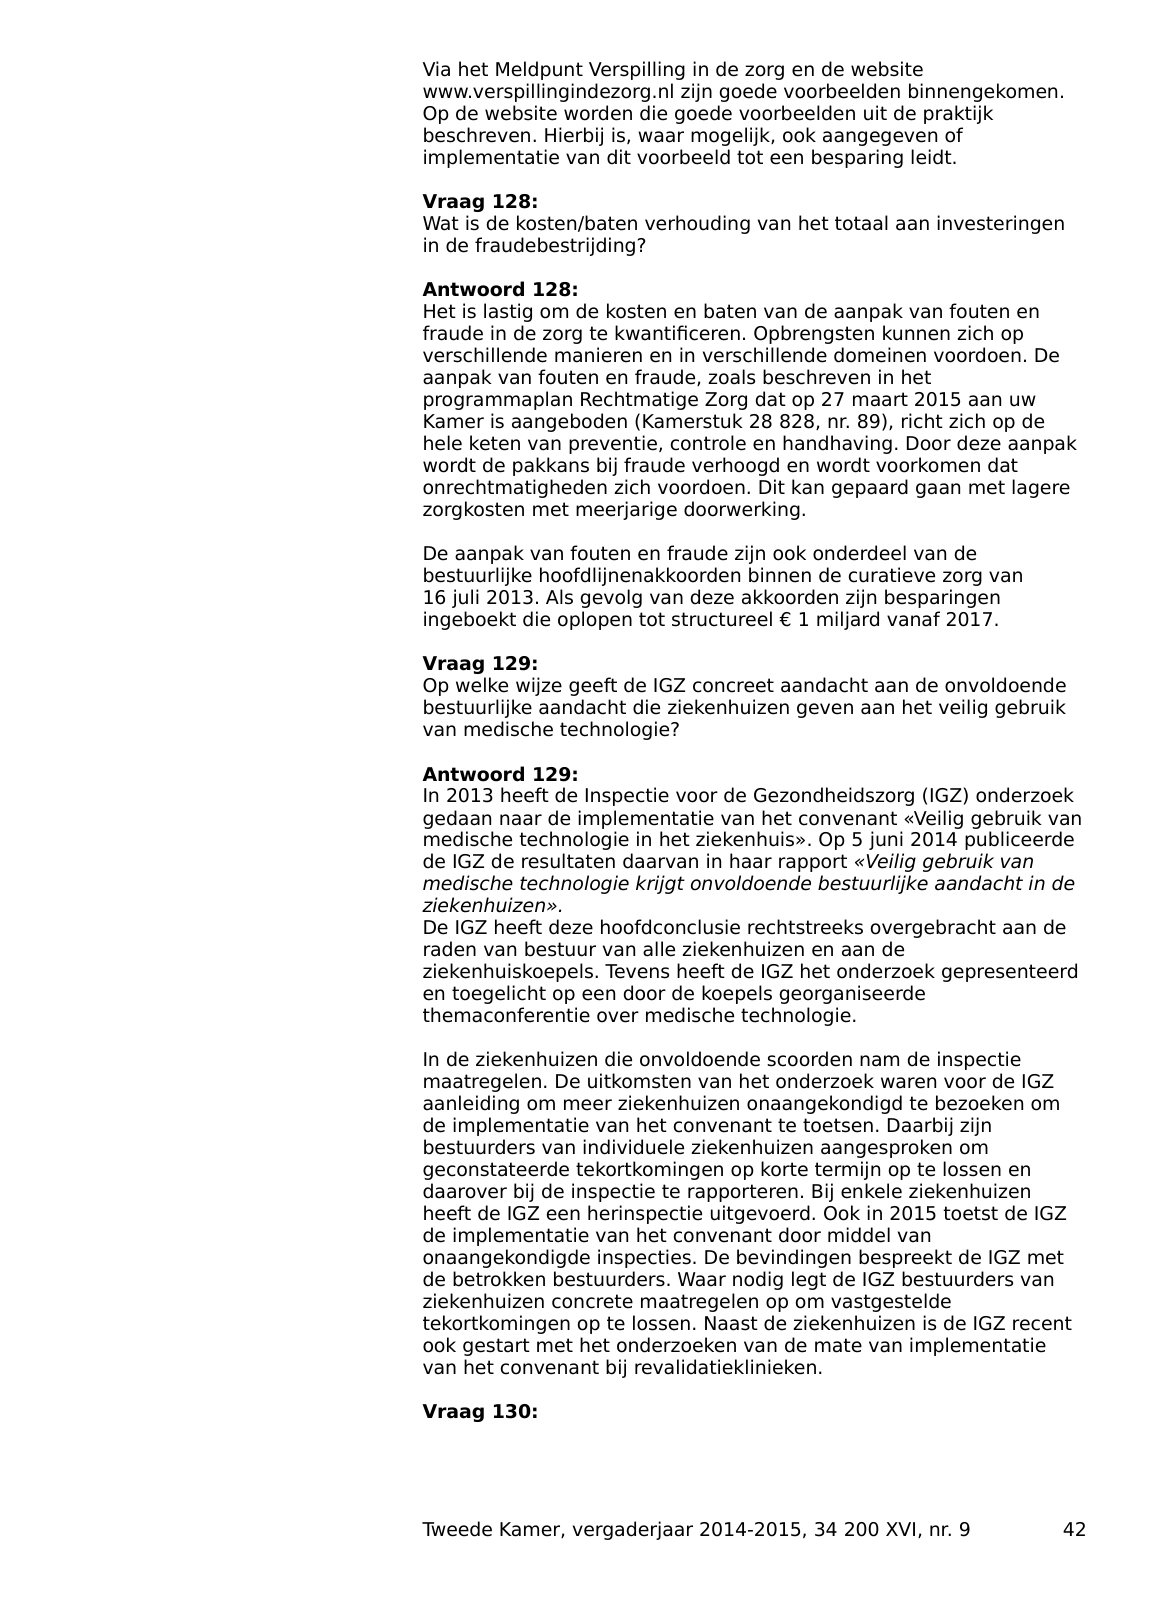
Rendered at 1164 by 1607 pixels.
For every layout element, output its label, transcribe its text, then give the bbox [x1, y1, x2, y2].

text Het is lastig om de kosten en baten van de aanpak van fouten en fraude in de zorg te kwantificeren. Opbrengsten kunnen zich op verschillende manieren en in verschillende domeinen voordoen. De aanpak van fouten en fraude, zoals beschreven in het programmaplan Rechtmatige Zorg dat op 27 maart 2015 aan uw Kamer is aangeboden (Kamerstuk 28 828, nr. 89), richt zich op de hele keten van preventie, controle en handhaving. Door deze aanpak wordt de pakkans bij fraude verhoogd en wordt voorkomen dat onrechtmatigheden zich voordoen. Dit kan gepaard gaan met lagere zorgkosten met meerjarige doorwerking. [422, 301, 1087, 521]
text Wat is de kosten/baten verhouding van het totaal aan investeringen in de fraudebestrijding? [422, 213, 1087, 257]
text Vraag 128: [422, 191, 1087, 213]
text Vraag 129: [422, 653, 1087, 675]
text De IGZ heeft deze hoofdconclusie rechtstreeks overgebracht aan de raden van bestuur van alle ziekenhuizen en aan de ziekenhuiskoepels. Tevens heeft de IGZ het onderzoek gepresenteerd en toegelicht op een door de koepels georganiseerde themaconferentie over medische technologie. [422, 917, 1087, 1027]
text Via het Meldpunt Verspilling in de zorg en de website www.verspillingindezorg.nl zijn goede voorbeelden binnengekomen. Op de website worden die goede voorbeelden uit de praktijk beschreven. Hierbij is, waar mogelijk, ook aangegeven of implementatie van dit voorbeeld tot een besparing leidt. [422, 59, 1087, 169]
text Vraag 130: [422, 1401, 1087, 1423]
text In de ziekenhuizen die onvoldoende scoorden nam de inspectie maatregelen. De uitkomsten van het onderzoek waren voor de IGZ aanleiding om meer ziekenhuizen onaangekondigd te bezoeken om de implementatie van het convenant te toetsen. Daarbij zijn bestuurders van individuele ziekenhuizen aangesproken om geconstateerde tekortkomingen op korte termijn op te lossen en daarover bij de inspectie te rapporteren. Bij enkele ziekenhuizen heeft de IGZ een herinspectie uitgevoerd. Ook in 2015 toetst de IGZ de implementatie van het convenant door middel van onaangekondigde inspecties. De bevindingen bespreekt de IGZ met de betrokken bestuurders. Waar nodig legt de IGZ bestuurders van ziekenhuizen concrete maatregelen op om vastgestelde tekortkomingen op te lossen. Naast de ziekenhuizen is de IGZ recent ook gestart met het onderzoeken van de mate van implementatie van het convenant bij revalidatieklinieken. [422, 1049, 1087, 1379]
text In 2013 heeft de Inspectie voor de Gezondheidszorg (IGZ) onderzoek gedaan naar de implementatie van het convenant «Veilig gebruik van medische technologie in het ziekenhuis». Op 5 juni 2014 publiceerde de IGZ de resultaten daarvan in haar rapport «Veilig gebruik van medische technologie krijgt onvoldoende bestuurlijke aandacht in de ziekenhuizen». [422, 785, 1087, 917]
text Antwoord 128: [422, 279, 1087, 301]
text Op welke wijze geeft de IGZ concreet aandacht aan de onvoldoende bestuurlijke aandacht die ziekenhuizen geven aan het veilig gebruik van medische technologie? [422, 675, 1087, 741]
text Antwoord 129: [422, 763, 1087, 785]
text De aanpak van fouten en fraude zijn ook onderdeel van de bestuurlijke hoofdlijnenakkoorden binnen de curatieve zorg van 16 juli 2013. Als gevolg van deze akkoorden zijn besparingen ingeboekt die oplopen tot structureel € 1 miljard vanaf 2017. [422, 543, 1087, 631]
